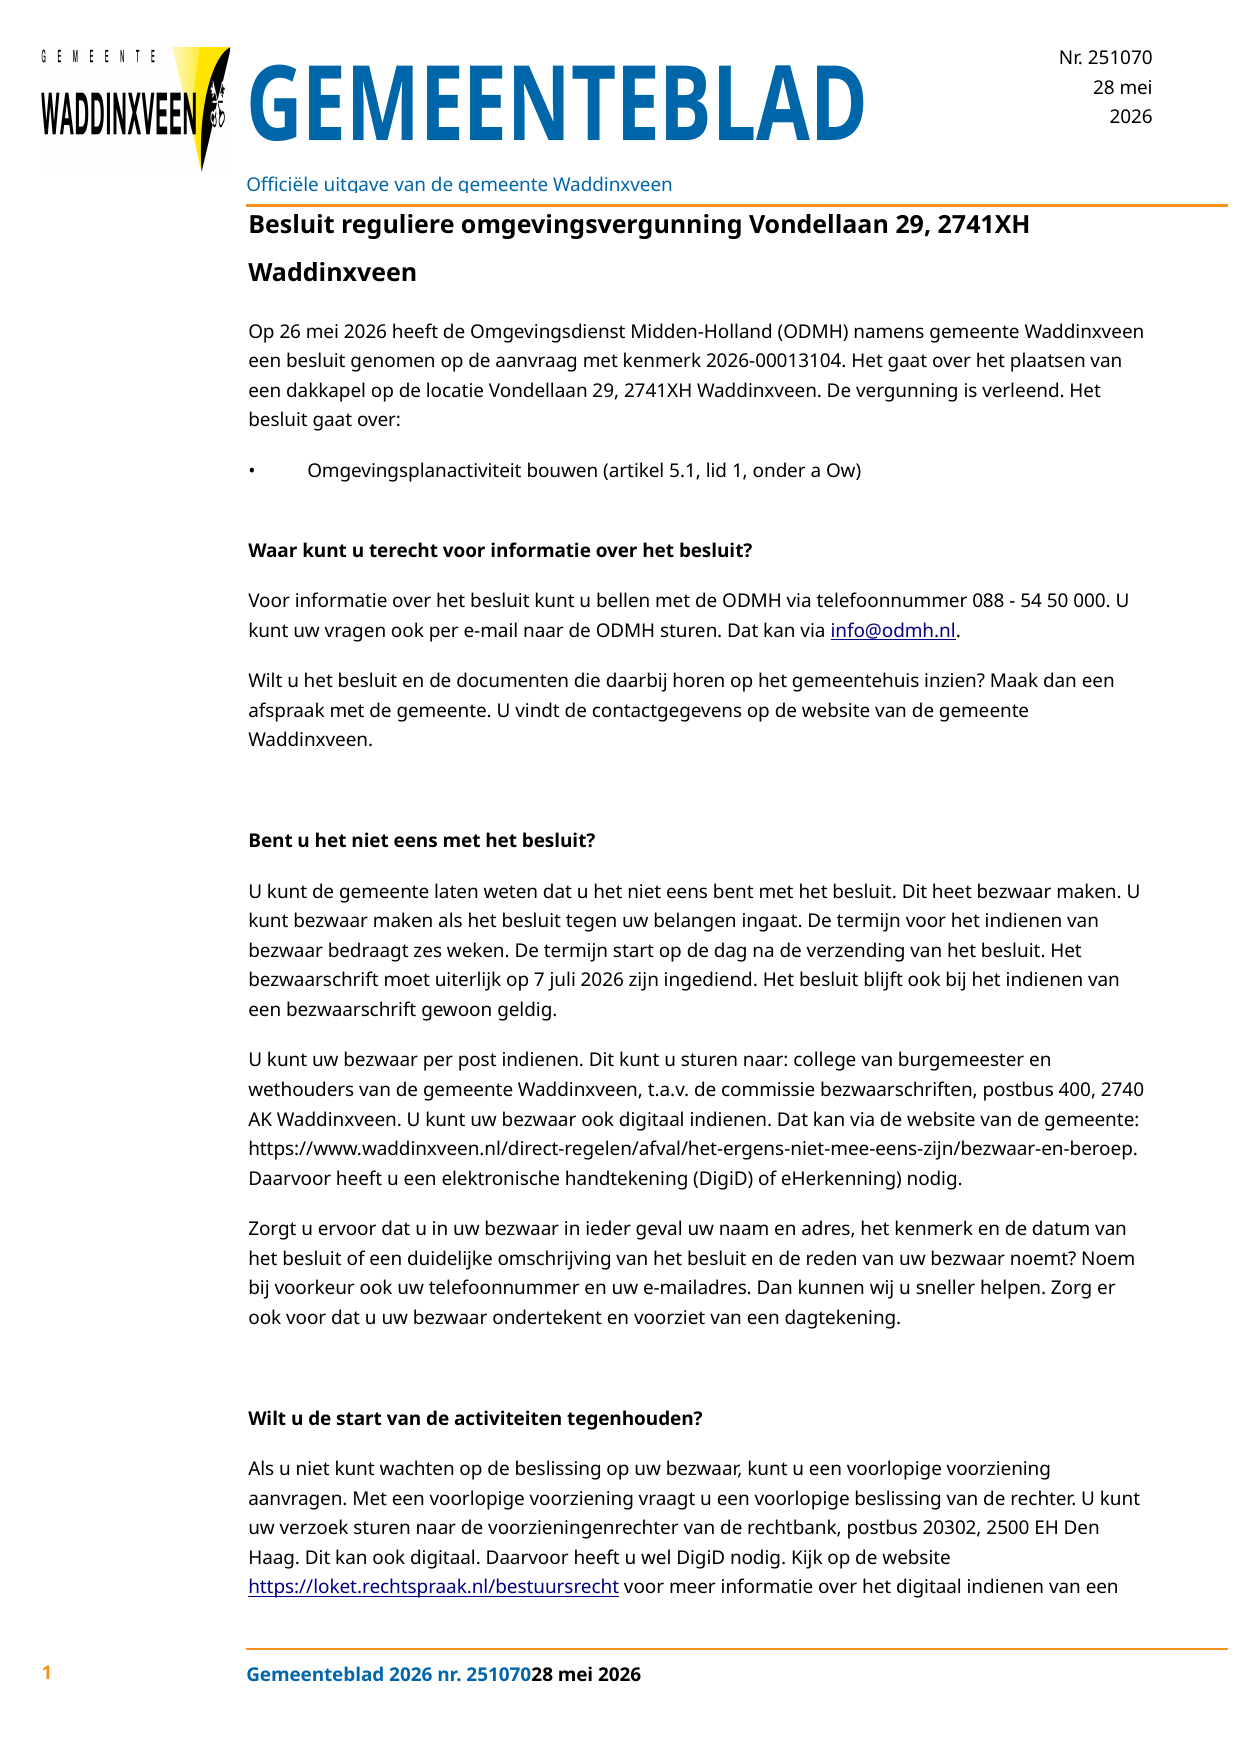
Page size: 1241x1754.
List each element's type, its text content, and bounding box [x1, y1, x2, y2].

text U kunt de gemeente laten weten dat u het niet eens bent met het besluit. Dit heet bezwaar maken. U kunt bezwaar maken als het besluit tegen uw belangen ingaat. De termijn voor het indienen van bezwaar bedraagt zes weken. De termijn start op de dag na de verzending van het besluit. Het bezwaarschrift moet uiterlijk op 7 juli 2026 zijn ingediend. Het besluit blijft ook bij het indienen van een bezwaarschrift gewoon geldig. [248, 878, 1152, 1022]
text Voor informatie over het besluit kunt u bellen met de ODMH via telefoonnummer 088 - 54 50 000. U kunt uw vragen ook per e-mail naar de ODMH sturen. Dat kan via info@odmh.nl. [248, 587, 1152, 643]
text Bent u het niet eens met het besluit? [248, 827, 1152, 853]
text Wilt u de start van de activiteiten tegenhouden? [248, 1405, 1152, 1431]
text Waar kunt u terecht voor informatie over het besluit? [248, 537, 1152, 563]
text Als u niet kunt wachten op de beslissing op uw bezwaar, kunt u een voorlopige voorziening aanvragen. Met een voorlopige voorziening vraagt u een voorlopige beslissing van de rechter. U kunt uw verzoek sturen naar de voorzieningenrechter van de rechtbank, postbus 20302, 2500 EH Den Haag. Dit kan ook digitaal. Daarvoor heeft u wel DigiD nodig. Kijk op de website https://loket.rechtspraak.nl/bestuursrecht voor meer informatie over het digitaal indienen van een [248, 1455, 1152, 1599]
picture [41, 47, 231, 172]
text Op 26 mei 2026 heeft de Omgevingsdienst Midden-Holland (ODMH) namens gemeente Waddinxveen een besluit genomen op de aanvraag met kenmerk 2026-00013104. Het gaat over het plaatsen van een dakkapel op de locatie Vondellaan 29, 2741XH Waddinxveen. De vergunning is verleend. Het besluit gaat over: [248, 318, 1152, 432]
list Omgevingsplanactiviteit bouwen (artikel 5.1, lid 1, onder a Ow) [248, 457, 1152, 483]
text Wilt u het besluit en de documenten die daarbij horen op het gemeentehuis inzien? Maak dan een afspraak met de gemeente. U vindt de contactgegevens op de website van de gemeente Waddinxveen. [248, 667, 1152, 752]
text Zorgt u ervoor dat u in uw bezwaar in ieder geval uw naam en adres, het kenmerk en de datum van het besluit of een duidelijke omschrijving van het besluit en de reden van uw bezwaar noemt? Noem bij voorkeur ook uw telefoonnummer en uw e-mailadres. Dan kunnen wij u sneller helpen. Zorg er ook voor dat u uw bezwaar ondertekent en voorziet van een dagtekening. [248, 1215, 1152, 1330]
text U kunt uw bezwaar per post indienen. Dit kunt u sturen naar: college van burgemeester en wethouders van de gemeente Waddinxveen, t.a.v. de commissie bezwaarschriften, postbus 400, 2740 AK Waddinxveen. U kunt uw bezwaar ook digitaal indienen. Dat kan via de website van de gemeente: https://www.waddinxveen.nl/direct-regelen/afval/het-ergens-niet-mee-eens-zijn/bezwaar-en-beroep. Daarvoor heeft u een elektronische handtekening (DigiD) of eHerkenning) nodig. [248, 1047, 1152, 1191]
text Besluit reguliere omgevingsvergunning Vondellaan 29, 2741XH Waddinxveen [248, 207, 1152, 288]
